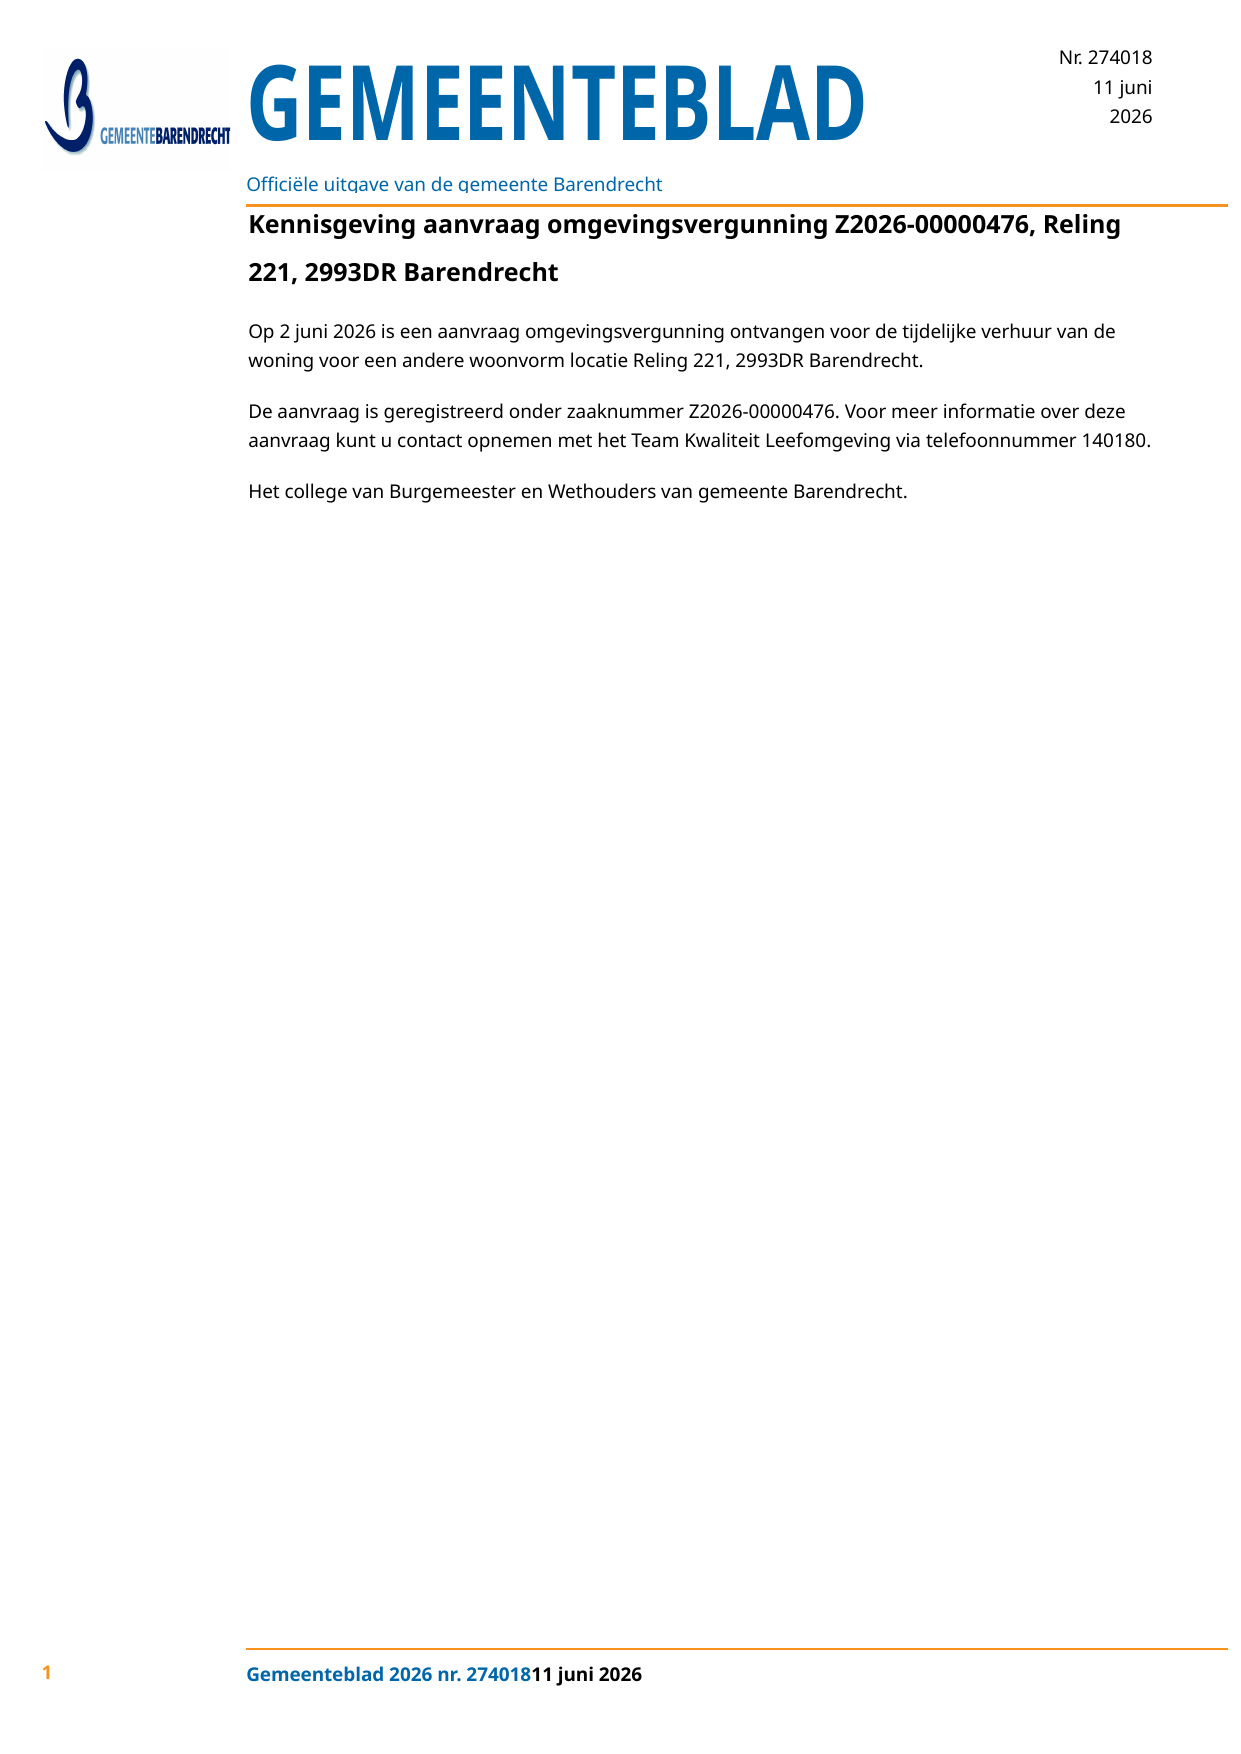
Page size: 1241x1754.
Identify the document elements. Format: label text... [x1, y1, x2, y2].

text Op 2 juni 2026 is een aanvraag omgevingsvergunning ontvangen voor de tijdelijke verhuur van de woning voor een andere woonvorm locatie Reling 221, 2993DR Barendrecht. [248, 318, 1152, 373]
text De aanvraag is geregistreerd onder zaaknummer Z2026-00000476. Voor meer informatie over deze aanvraag kunt u contact opnemen met het Team Kwaliteit Leefomgeving via telefoonnummer 140180. [248, 398, 1152, 453]
text Kennisgeving aanvraag omgevingsvergunning Z2026-00000476, Reling 221, 2993DR Barendrecht [248, 207, 1152, 288]
text Het college van Burgemeester en Wethouders van gemeente Barendrecht. [248, 478, 1152, 504]
picture [41, 47, 231, 172]
